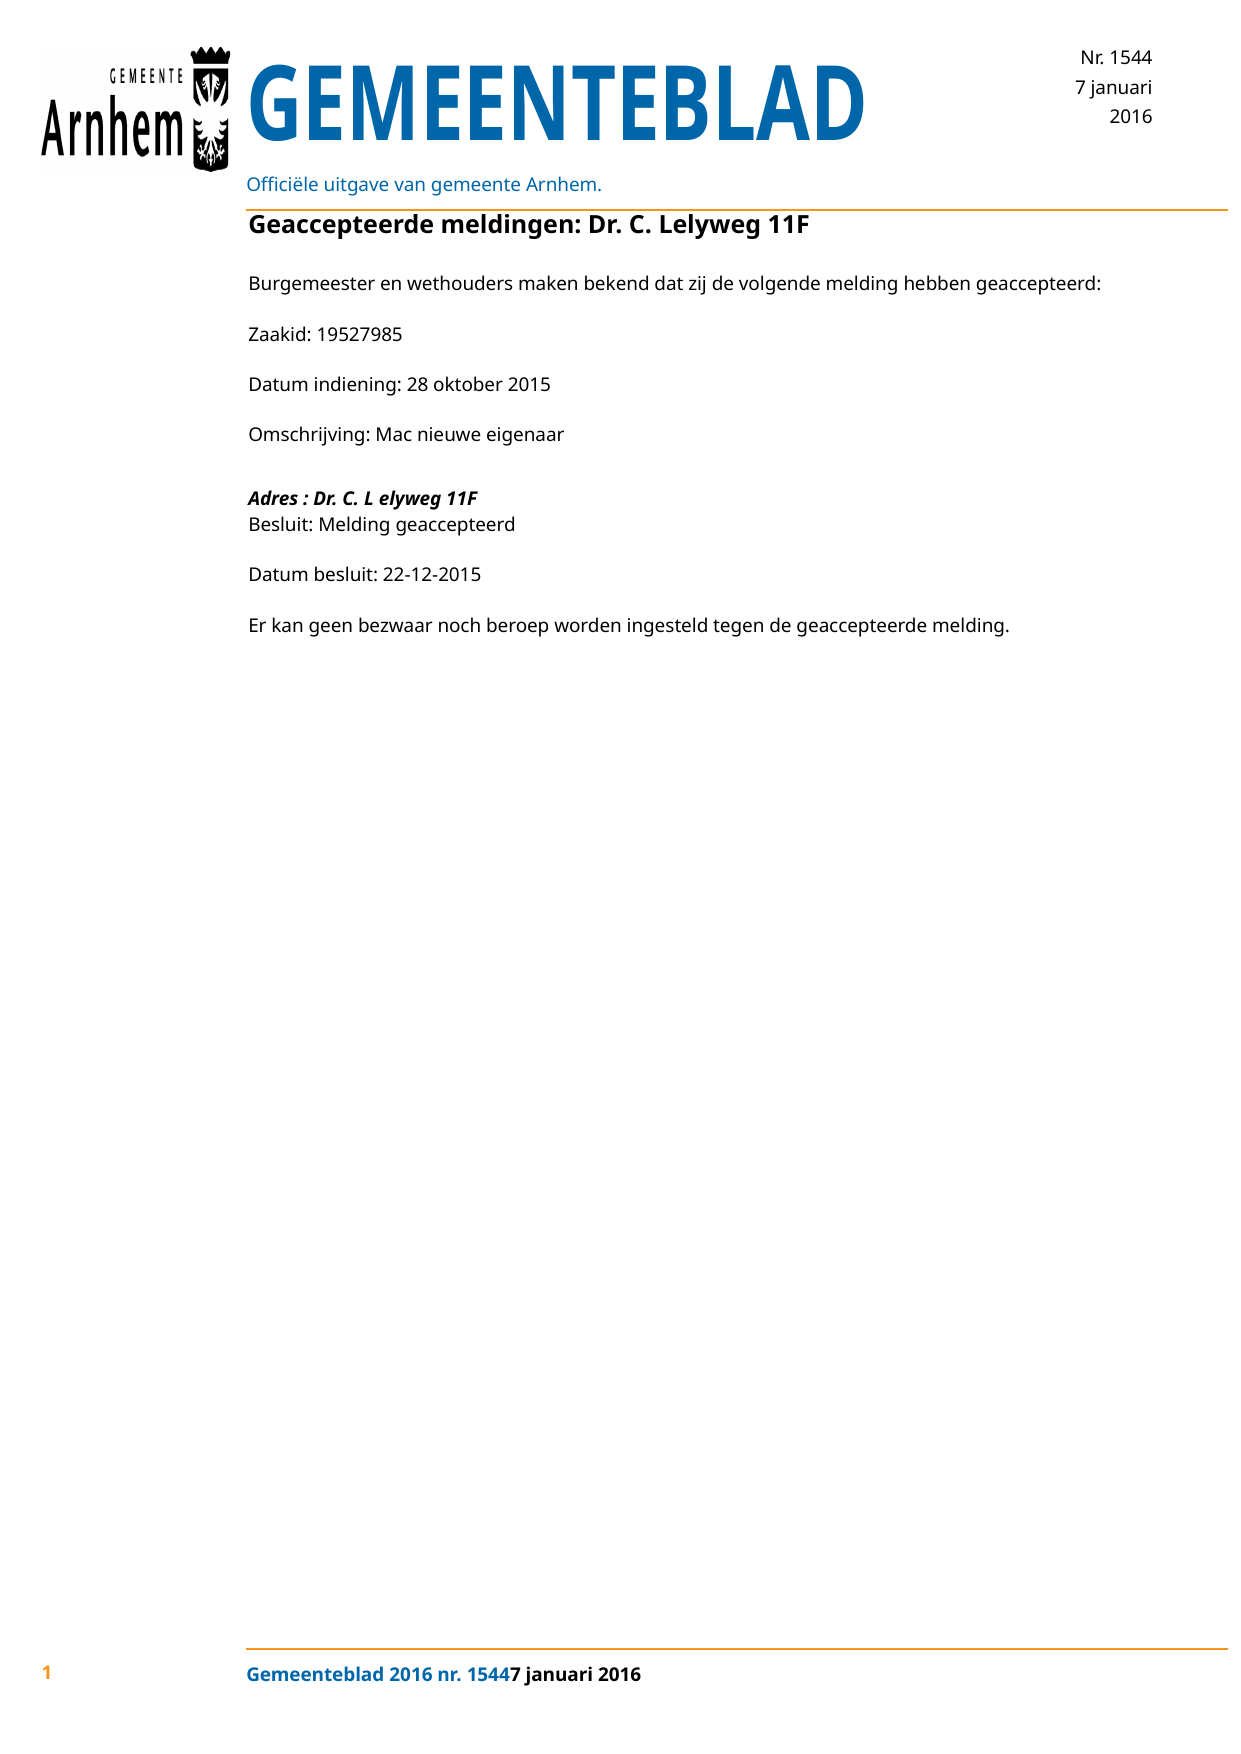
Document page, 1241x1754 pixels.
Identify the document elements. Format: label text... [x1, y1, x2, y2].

text Zaakid: 19527985 [248, 321, 1152, 346]
text Er kan geen bezwaar noch beroep worden ingesteld tegen de geaccepteerde melding. [248, 612, 1152, 638]
text Omschrijving: Mac nieuwe eigenaar [248, 422, 1152, 447]
picture [41, 47, 231, 172]
text Datum indiening: 28 oktober 2015 [248, 371, 1152, 397]
text Datum besluit: 22-12-2015 [248, 562, 1152, 587]
text Besluit: Melding geaccepteerd [248, 511, 1152, 537]
text Geaccepteerde meldingen: Dr. C. Lelyweg 11F [248, 211, 1152, 241]
text Burgemeester en wethouders maken bekend dat zij de volgende melding hebben geaccepteerd: [248, 270, 1152, 296]
text Adres : Dr. C. L elyweg 11F [248, 486, 1152, 511]
